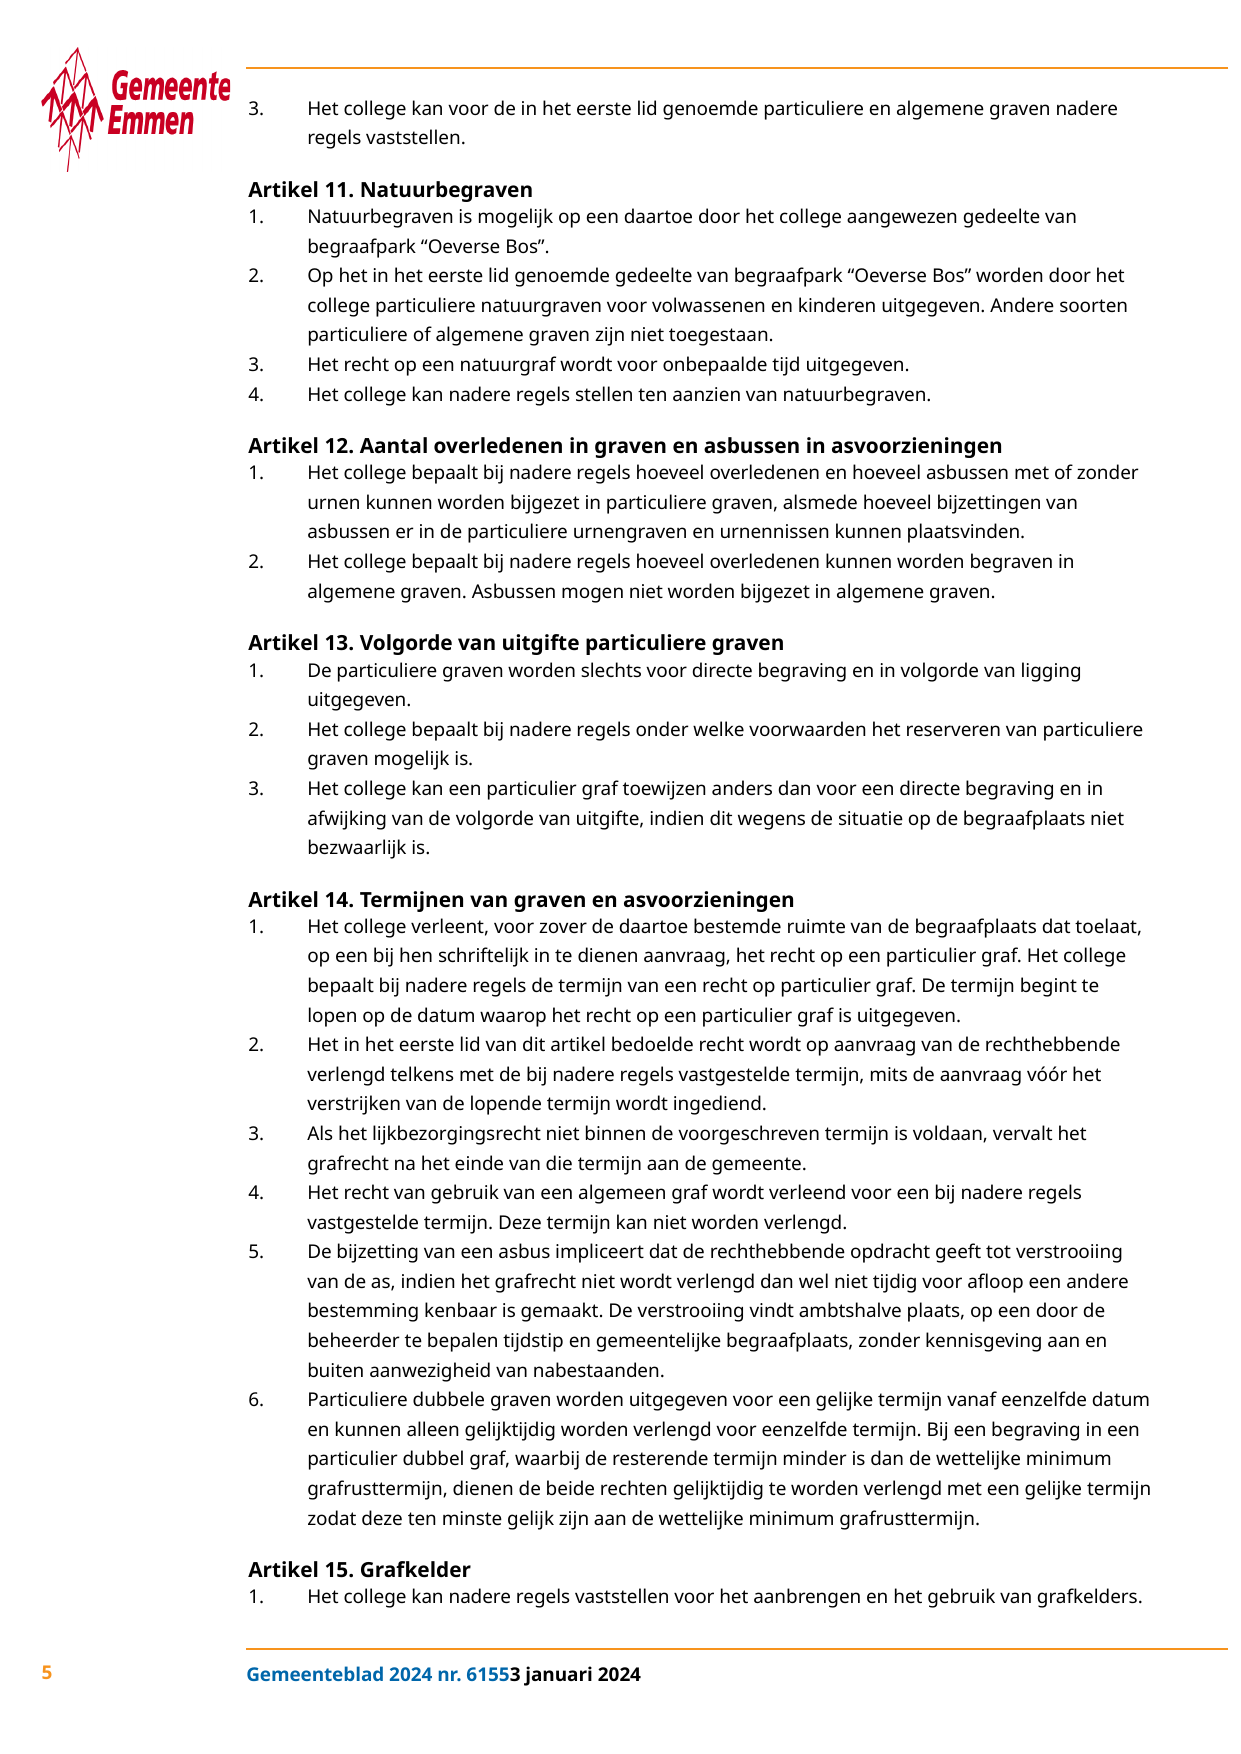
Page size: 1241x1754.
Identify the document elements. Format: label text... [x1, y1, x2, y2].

text Artikel 11. Natuurbegraven [248, 175, 1152, 203]
text Artikel 12. Aantal overledenen in graven en asbussen in asvoorzieningen [248, 431, 1152, 459]
list Het college verleent, voor zover de daartoe bestemde ruimte van de begraafplaats dat toelaat, op een bij hen schriftelijk in te dienen aanvraag, het recht op een particulier graf. Het college bepaalt bij nadere regels de termijn van een recht op particulier graf. De termijn begint te lopen op de datum waarop het recht op een particulier graf is uitgegeven. [248, 913, 1152, 1028]
list Natuurbegraven is mogelijk op een daartoe door het college aangewezen gedeelte van begraafpark “Oeverse Bos”. [248, 203, 1152, 258]
list Het recht van gebruik van een algemeen graf wordt verleend voor een bij nadere regels vastgestelde termijn. Deze termijn kan niet worden verlengd. [248, 1179, 1152, 1235]
list Het college kan voor de in het eerste lid genoemde particuliere en algemene graven nadere regels vaststellen. [248, 95, 1152, 150]
text Artikel 14. Termijnen van graven en asvoorzieningen [248, 885, 1152, 913]
list Het college kan nadere regels vaststellen voor het aanbrengen en het gebruik van grafkelders. [248, 1584, 1152, 1609]
text Artikel 15. Grafkelder [248, 1555, 1152, 1584]
list De bijzetting van een asbus impliceert dat de rechthebbende opdracht geeft tot verstrooiing van de as, indien het grafrecht niet wordt verlengd dan wel niet tijdig voor afloop een andere bestemming kenbaar is gemaakt. De verstrooiing vindt ambtshalve plaats, op een door de beheerder te bepalen tijdstip en gemeentelijke begraafplaats, zonder kennisgeving aan en buiten aanwezigheid van nabestaanden. [248, 1238, 1152, 1383]
picture [41, 47, 231, 172]
list Het college bepaalt bij nadere regels hoeveel overledenen en hoeveel asbussen met of zonder urnen kunnen worden bijgezet in particuliere graven, alsmede hoeveel bijzettingen van asbussen er in de particuliere urnengraven en urnennissen kunnen plaatsvinden. [248, 459, 1152, 544]
list Het college kan nadere regels stellen ten aanzien van natuurbegraven. [248, 381, 1152, 406]
list Als het lijkbezorgingsrecht niet binnen de voorgeschreven termijn is voldaan, vervalt het grafrecht na het einde van die termijn aan de gemeente. [248, 1120, 1152, 1176]
text Artikel 13. Volgorde van uitgifte particuliere graven [248, 628, 1152, 657]
list Het in het eerste lid van dit artikel bedoelde recht wordt op aanvraag van de rechthebbende verlengd telkens met de bij nadere regels vastgestelde termijn, mits de aanvraag vóór het verstrijken van de lopende termijn wordt ingediend. [248, 1031, 1152, 1116]
list Het recht op een natuurgraf wordt voor onbepaalde tijd uitgegeven. [248, 351, 1152, 377]
list Particuliere dubbele graven worden uitgegeven voor een gelijke termijn vanaf eenzelfde datum en kunnen alleen gelijktijdig worden verlengd voor eenzelfde termijn. Bij een begraving in een particulier dubbel graf, waarbij de resterende termijn minder is dan de wettelijke minimum grafrusttermijn, dienen de beide rechten gelijktijdig te worden verlengd met een gelijke termijn zodat deze ten minste gelijk zijn aan de wettelijke minimum grafrusttermijn. [248, 1386, 1152, 1531]
list Het college kan een particulier graf toewijzen anders dan voor een directe begraving en in afwijking van de volgorde van uitgifte, indien dit wegens de situatie op de begraafplaats niet bezwaarlijk is. [248, 775, 1152, 860]
list Het college bepaalt bij nadere regels onder welke voorwaarden het reserveren van particuliere graven mogelijk is. [248, 716, 1152, 771]
list Op het in het eerste lid genoemde gedeelte van begraafpark “Oeverse Bos” worden door het college particuliere natuurgraven voor volwassenen en kinderen uitgegeven. Andere soorten particuliere of algemene graven zijn niet toegestaan. [248, 262, 1152, 347]
list De particuliere graven worden slechts voor directe begraving en in volgorde van ligging uitgegeven. [248, 657, 1152, 712]
list Het college bepaalt bij nadere regels hoeveel overledenen kunnen worden begraven in algemene graven. Asbussen mogen niet worden bijgezet in algemene graven. [248, 548, 1152, 604]
